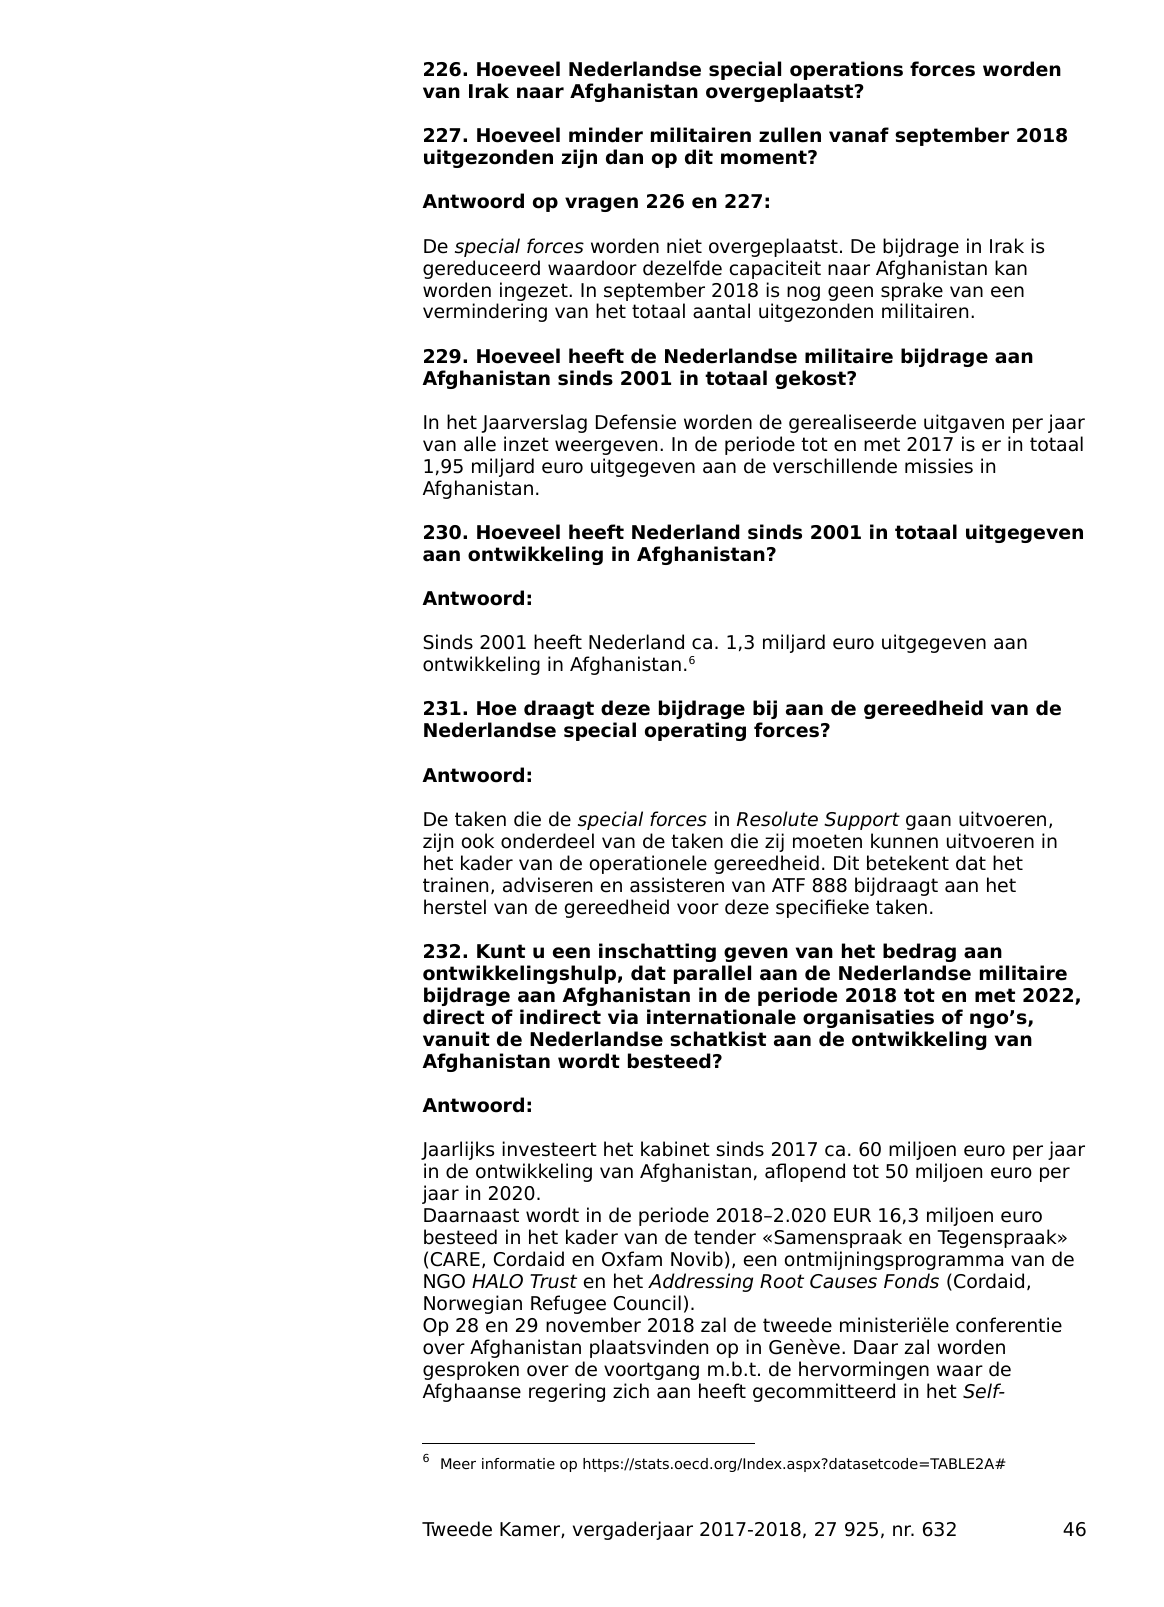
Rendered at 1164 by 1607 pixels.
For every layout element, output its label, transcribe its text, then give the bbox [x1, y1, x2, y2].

text Op 28 en 29 november 2018 zal de tweede ministeriële conferentie over Afghanistan plaatsvinden op in Genève. Daar zal worden gesproken over de voortgang m.b.t. de hervormingen waar de Afghaanse regering zich aan heeft gecommitteerd in het Self- [422, 1315, 1087, 1403]
text Jaarlijks investeert het kabinet sinds 2017 ca. 60 miljoen euro per jaar in de ontwikkeling van Afghanistan, aflopend tot 50 miljoen euro per jaar in 2020. [422, 1139, 1087, 1205]
text In het Jaarverslag Defensie worden de gerealiseerde uitgaven per jaar van alle inzet weergeven. In de periode tot en met 2017 is er in totaal 1,95 miljard euro uitgegeven aan de verschillende missies in Afghanistan. [422, 412, 1087, 500]
subtitle 231. Hoe draagt deze bijdrage bij aan de gereedheid van de Nederlandse special operating forces? [422, 698, 1087, 742]
text De taken die de special forces in Resolute Support gaan uitvoeren, zijn ook onderdeel van de taken die zij moeten kunnen uitvoeren in het kader van de operationele gereedheid. Dit betekent dat het trainen, adviseren en assisteren van ATF 888 bijdraagt aan het herstel van de gereedheid voor deze specifieke taken. [422, 809, 1087, 918]
subtitle 229. Hoeveel heeft de Nederlandse militaire bijdrage aan Afghanistan sinds 2001 in totaal gekost? [422, 346, 1087, 389]
subtitle Antwoord: [422, 1095, 1087, 1117]
subtitle 230. Hoeveel heeft Nederland sinds 2001 in totaal uitgegeven aan ontwikkeling in Afghanistan? [422, 522, 1087, 566]
subtitle 226. Hoeveel Nederlandse special operations forces worden van Irak naar Afghanistan overgeplaatst? [422, 59, 1087, 103]
text Sinds 2001 heeft Nederland ca. 1,3 miljard euro uitgegeven aan ontwikkeling in Afghanistan. [422, 632, 1087, 676]
subtitle 227. Hoeveel minder militairen zullen vanaf september 2018 uitgezonden zijn dan op dit moment? [422, 125, 1087, 169]
text Meer informatie op https://stats.oecd.org/Index.aspx?datasetcode=TABLE2A# [422, 1452, 1087, 1474]
text De special forces worden niet overgeplaatst. De bijdrage in Irak is gereduceerd waardoor dezelfde capaciteit naar Afghanistan kan worden ingezet. In september 2018 is nog geen sprake van een vermindering van het totaal aantal uitgezonden militairen. [422, 236, 1087, 323]
subtitle 232. Kunt u een inschatting geven van het bedrag aan ontwikkelingshulp, dat parallel aan de Nederlandse militaire bijdrage aan Afghanistan in de periode 2018 tot en met 2022, direct of indirect via internationale organisaties of ngo’s, vanuit de Nederlandse schatkist aan de ontwikkeling van Afghanistan wordt besteed? [422, 941, 1087, 1073]
subtitle Antwoord: [422, 588, 1087, 610]
subtitle Antwoord: [422, 764, 1087, 786]
subtitle Antwoord op vragen 226 en 227: [422, 191, 1087, 213]
text Daarnaast wordt in de periode 2018–2.020 EUR 16,3 miljoen euro besteed in het kader van de tender «Samenspraak en Tegenspraak» (CARE, Cordaid en Oxfam Novib), een ontmijningsprogramma van de NGO HALO Trust en het Addressing Root Causes Fonds (Cordaid, Norwegian Refugee Council). [422, 1205, 1087, 1315]
